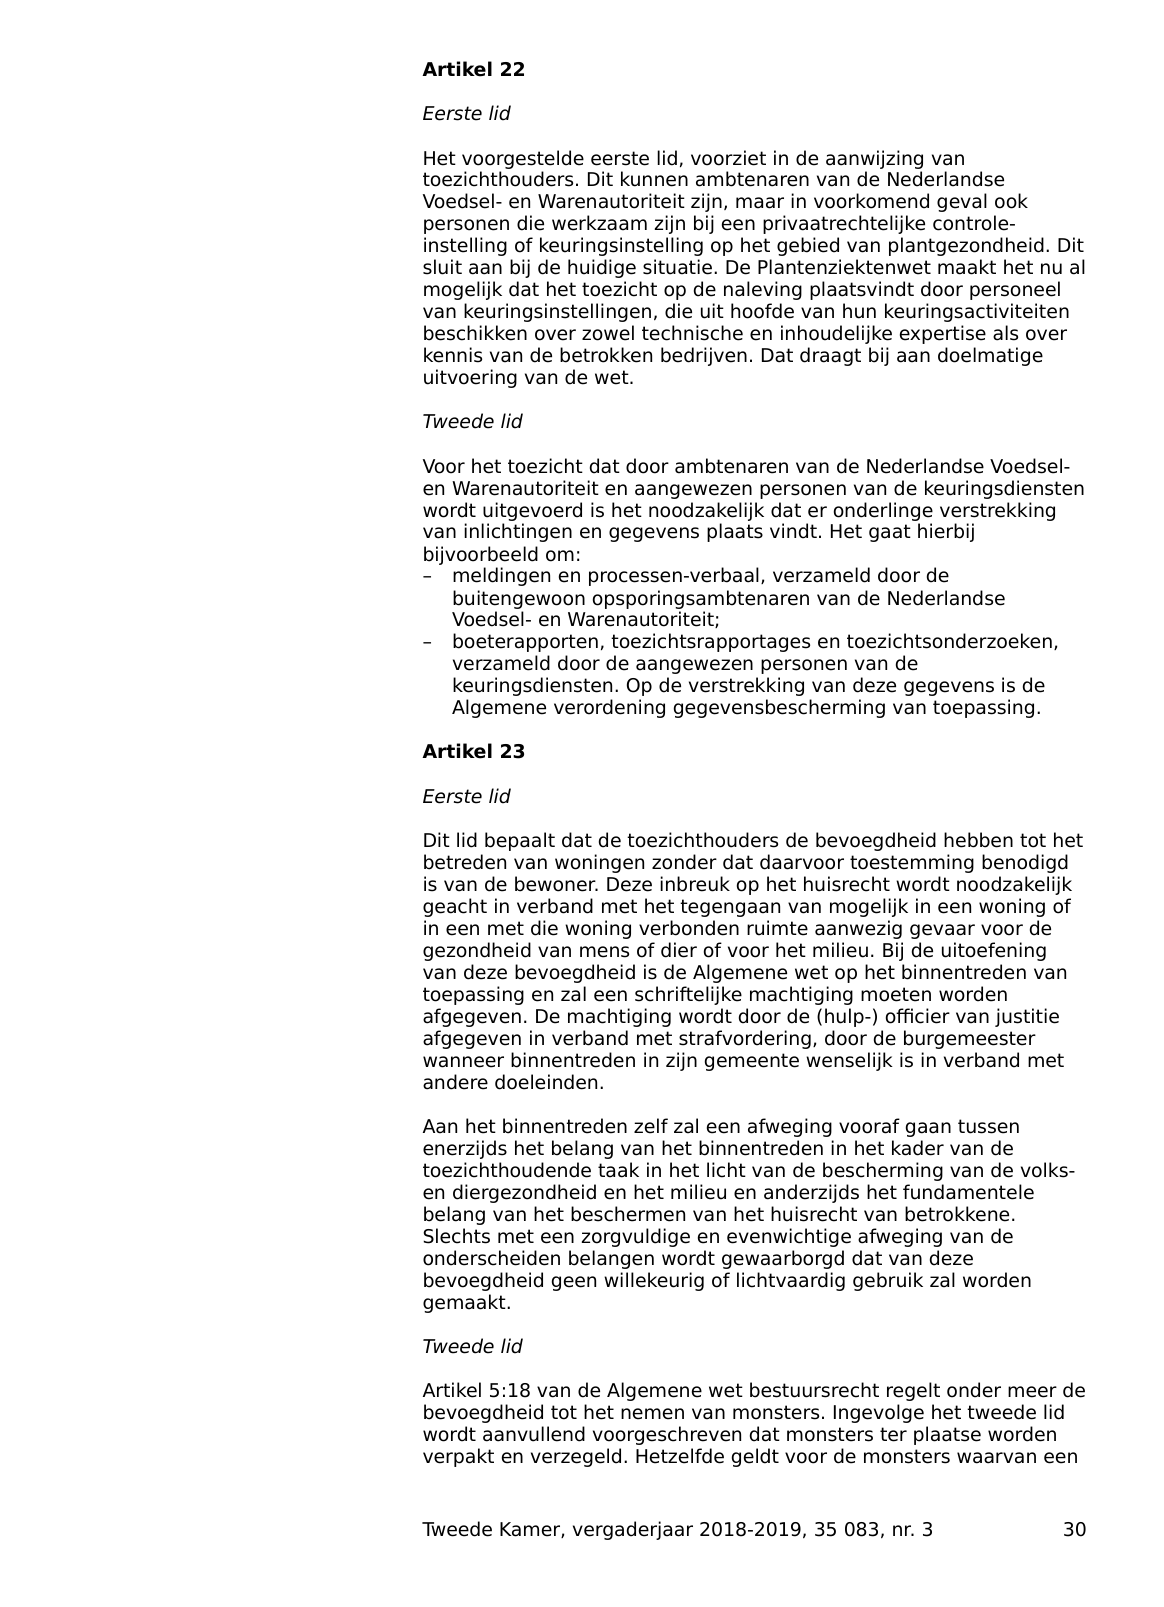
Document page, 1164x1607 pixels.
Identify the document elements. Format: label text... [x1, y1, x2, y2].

subtitle Tweede lid [422, 411, 1087, 433]
text Dit lid bepaalt dat de toezichthouders de bevoegdheid hebben tot het betreden van woningen zonder dat daarvoor toestemming benodigd is van de bewoner. Deze inbreuk op het huisrecht wordt noodzakelijk geacht in verband met het tegengaan van mogelijk in een woning of in een met die woning verbonden ruimte aanwezig gevaar voor de gezondheid van mens of dier of voor het milieu. Bij de uitoefening van deze bevoegdheid is de Algemene wet op het binnentreden van toepassing en zal een schriftelijke machtiging moeten worden afgegeven. De machtiging wordt door de (hulp-) officier van justitie afgegeven in verband met strafvordering, door de burgemeester wanneer binnentreden in zijn gemeente wenselijk is in verband met andere doeleinden. [422, 830, 1087, 1093]
subtitle Eerste lid [422, 786, 1087, 808]
text Artikel 5:18 van de Algemene wet bestuursrecht regelt onder meer de bevoegdheid tot het nemen van monsters. Ingevolge het tweede lid wordt aanvullend voorgeschreven dat monsters ter plaatse worden verpakt en verzegeld. Hetzelfde geldt voor de monsters waarvan een [422, 1380, 1087, 1468]
subtitle Artikel 22 [422, 59, 1087, 81]
subtitle Eerste lid [422, 103, 1087, 125]
text – boeterapporten, toezichtsrapportages en toezichtsonderzoeken, verzameld door de aangewezen personen van de keuringsdiensten. Op de verstrekking van deze gegevens is de Algemene verordening gegevensbescherming van toepassing. [422, 631, 1087, 719]
text Voor het toezicht dat door ambtenaren van de Nederlandse Voedsel- en Warenautoriteit en aangewezen personen van de keuringsdiensten wordt uitgevoerd is het noodzakelijk dat er onderlinge verstrekking van inlichtingen en gegevens plaats vindt. Het gaat hierbij bijvoorbeeld om: [422, 456, 1087, 565]
text Aan het binnentreden zelf zal een afweging vooraf gaan tussen enerzijds het belang van het binnentreden in het kader van de toezichthoudende taak in het licht van de bescherming van de volks- en diergezondheid en het milieu en anderzijds het fundamentele belang van het beschermen van het huisrecht van betrokkene. Slechts met een zorgvuldige en evenwichtige afweging van de onderscheiden belangen wordt gewaarborgd dat van deze bevoegdheid geen willekeurig of lichtvaardig gebruik zal worden gemaakt. [422, 1116, 1087, 1313]
text – meldingen en processen-verbaal, verzameld door de buitengewoon opsporingsambtenaren van de Nederlandse Voedsel- en Warenautoriteit; [422, 565, 1087, 631]
subtitle Tweede lid [422, 1336, 1087, 1358]
text Het voorgestelde eerste lid, voorziet in de aanwijzing van toezichthouders. Dit kunnen ambtenaren van de Nederlandse Voedsel- en Warenautoriteit zijn, maar in voorkomend geval ook personen die werkzaam zijn bij een privaatrechtelijke controle-instelling of keuringsinstelling op het gebied van plantgezondheid. Dit sluit aan bij de huidige situatie. De Plantenziektenwet maakt het nu al mogelijk dat het toezicht op de naleving plaatsvindt door personeel van keuringsinstellingen, die uit hoofde van hun keuringsactiviteiten beschikken over zowel technische en inhoudelijke expertise als over kennis van de betrokken bedrijven. Dat draagt bij aan doelmatige uitvoering van de wet. [422, 147, 1087, 389]
subtitle Artikel 23 [422, 741, 1087, 763]
